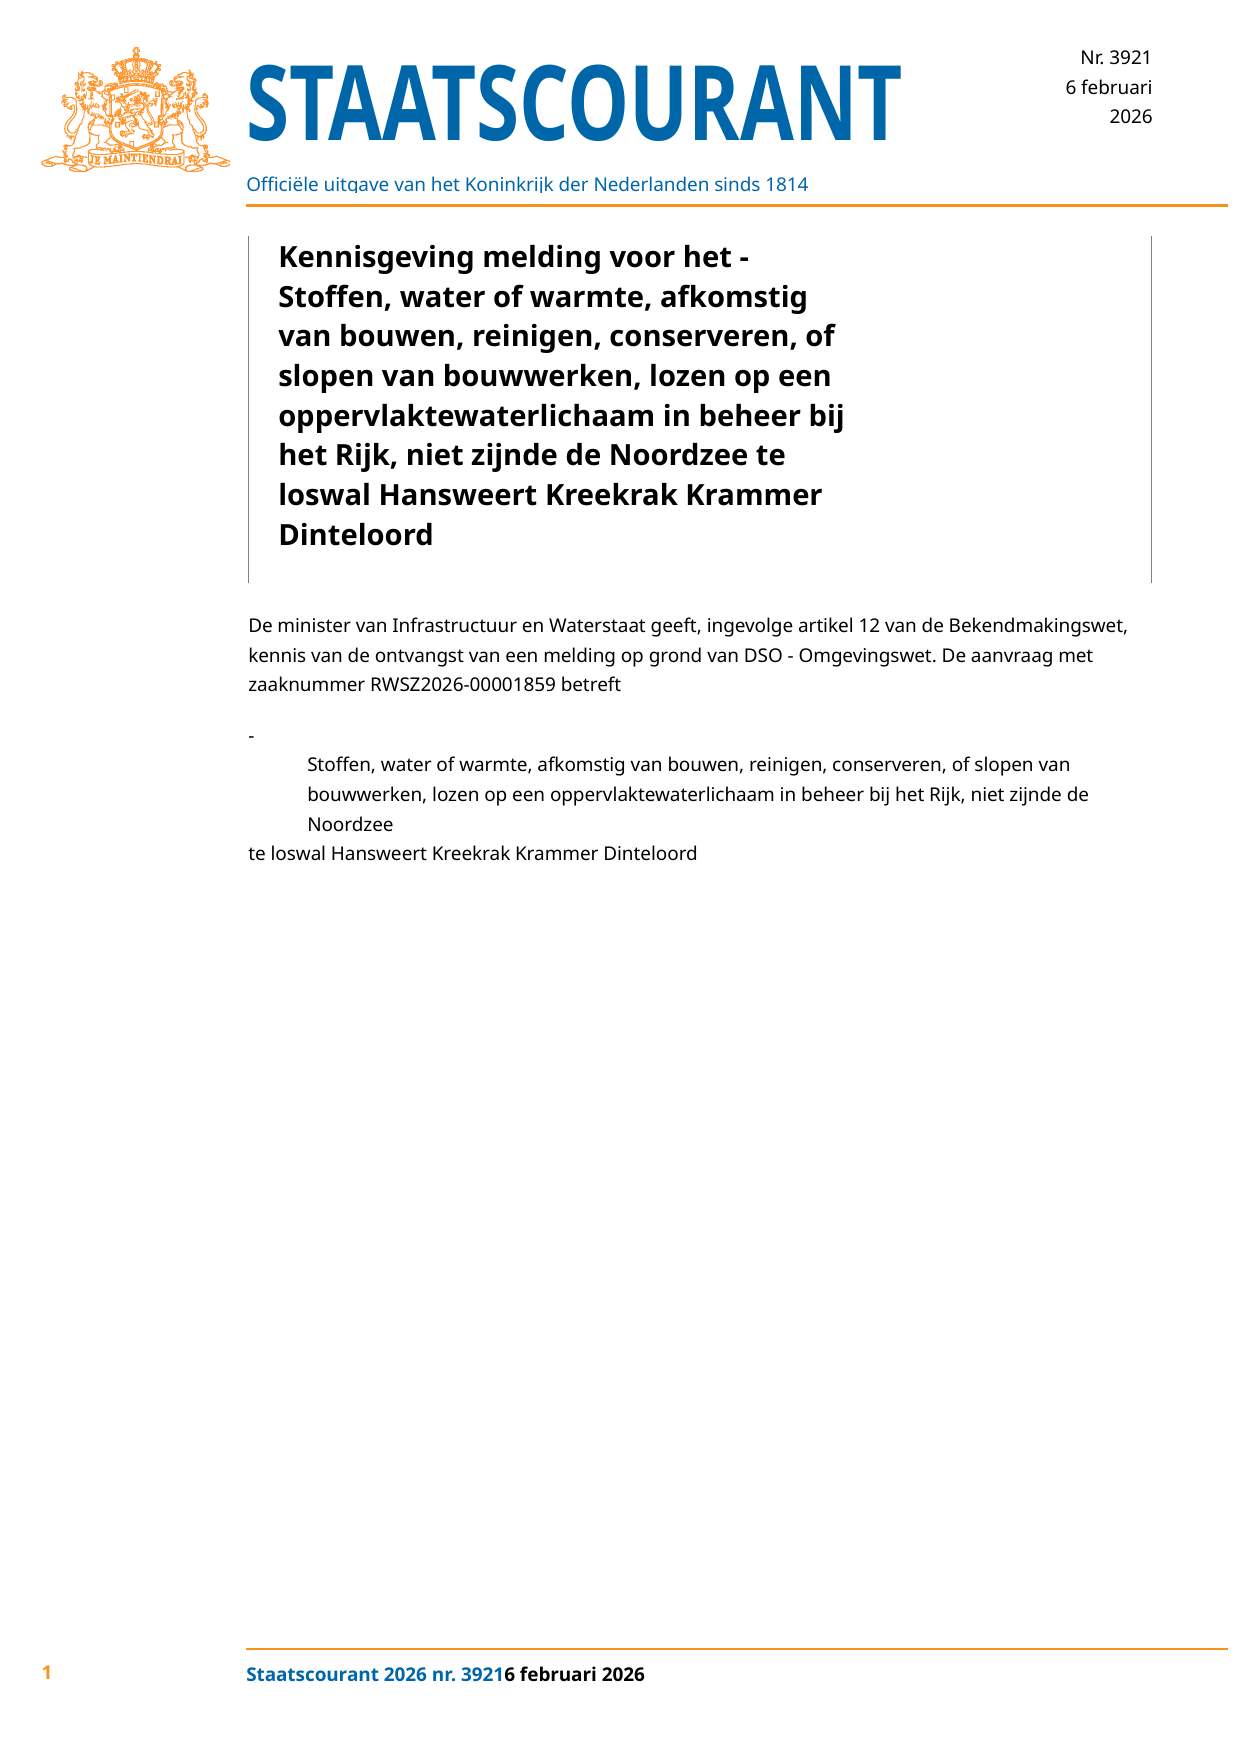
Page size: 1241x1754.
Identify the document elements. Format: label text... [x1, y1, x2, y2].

picture [912, 236, 1090, 414]
table_header [1090, 236, 1151, 413]
table_header [850, 414, 1151, 583]
text te loswal Hansweert Kreekrak Krammer Dinteloord [248, 840, 1152, 866]
list Stoffen, water of warmte, afkomstig van bouwen, reinigen, conserveren, of slopen van bouwwerken, lozen op een oppervlaktewaterlichaam in beheer bij het Rijk, niet zijnde de Noordzee [248, 752, 1152, 836]
text De minister van Infrastructuur en Waterstaat geeft, ingevolge artikel 12 van de Bekendmakingswet, kennis van de ontvangst van een melding op grond van DSO - Omgevingswet. De aanvraag met zaaknummer RWSZ2026-00001859 betreft [248, 612, 1152, 697]
table_header Kennisgeving melding voor het -Stoffen, water of warmte, afkomstig van bouwen, reinigen, conserveren, of slopen van bouwwerken, lozen op een oppervlaktewaterlichaam in beheer bij het Rijk, niet zijnde de Noordzee te loswal Hansweert Kreekrak Krammer Dinteloord [249, 236, 850, 583]
table_header [850, 236, 912, 413]
picture [41, 47, 231, 172]
